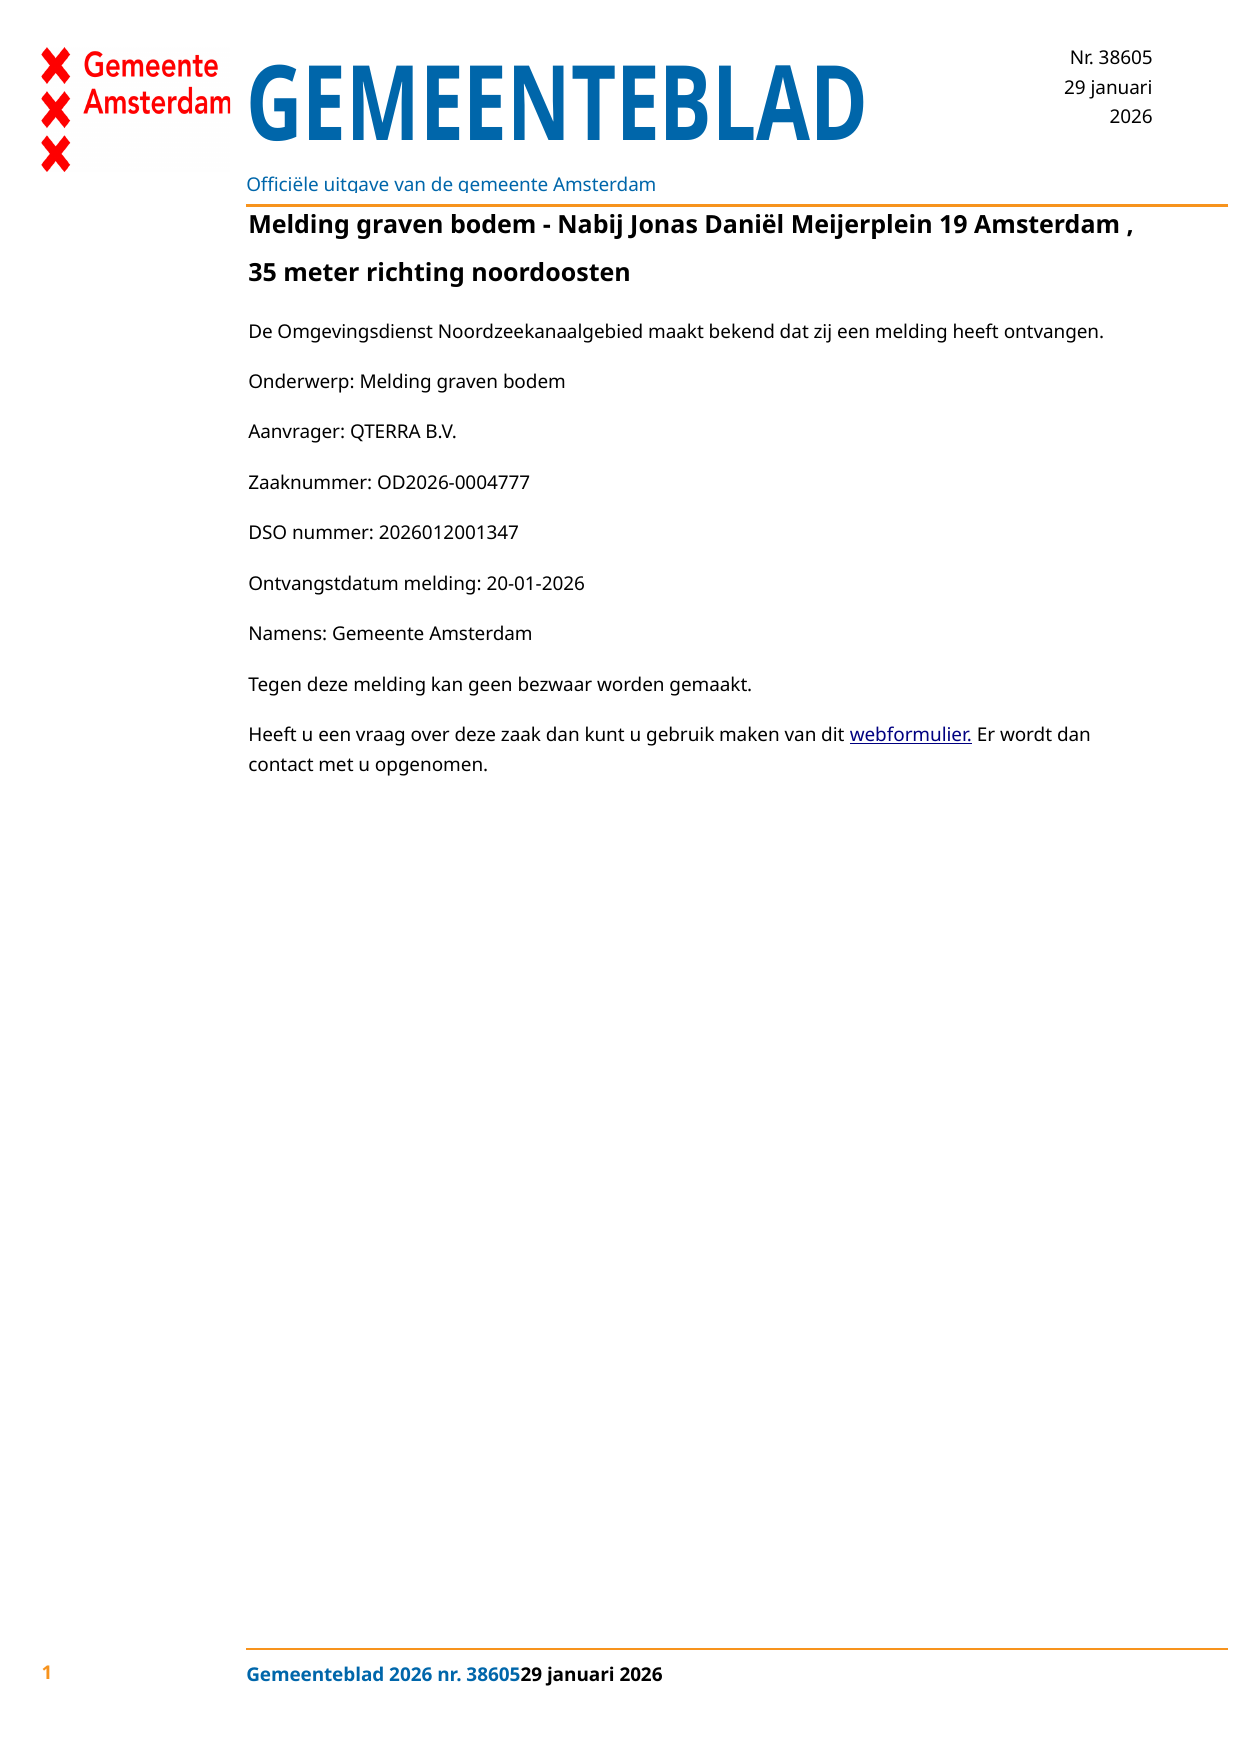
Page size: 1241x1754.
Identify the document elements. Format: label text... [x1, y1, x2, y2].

text DSO nummer: 2026012001347 [248, 519, 1152, 545]
text Aanvrager: QTERRA B.V. [248, 419, 1152, 444]
text Tegen deze melding kan geen bezwaar worden gemaakt. [248, 671, 1152, 697]
text Melding graven bodem - Nabij Jonas Daniël Meijerplein 19 Amsterdam , 35 meter richting noordoosten [248, 207, 1152, 288]
text Zaaknummer: OD2026-0004777 [248, 469, 1152, 495]
picture [41, 47, 231, 172]
text De Omgevingsdienst Noordzeekanaalgebied maakt bekend dat zij een melding heeft ontvangen. [248, 318, 1152, 344]
text Heeft u een vraag over deze zaak dan kunt u gebruik maken van dit webformulier. Er wordt dan contact met u opgenomen. [248, 721, 1152, 777]
text Ontvangstdatum melding: 20-01-2026 [248, 570, 1152, 596]
text Namens: Gemeente Amsterdam [248, 620, 1152, 646]
text Onderwerp: Melding graven bodem [248, 368, 1152, 394]
